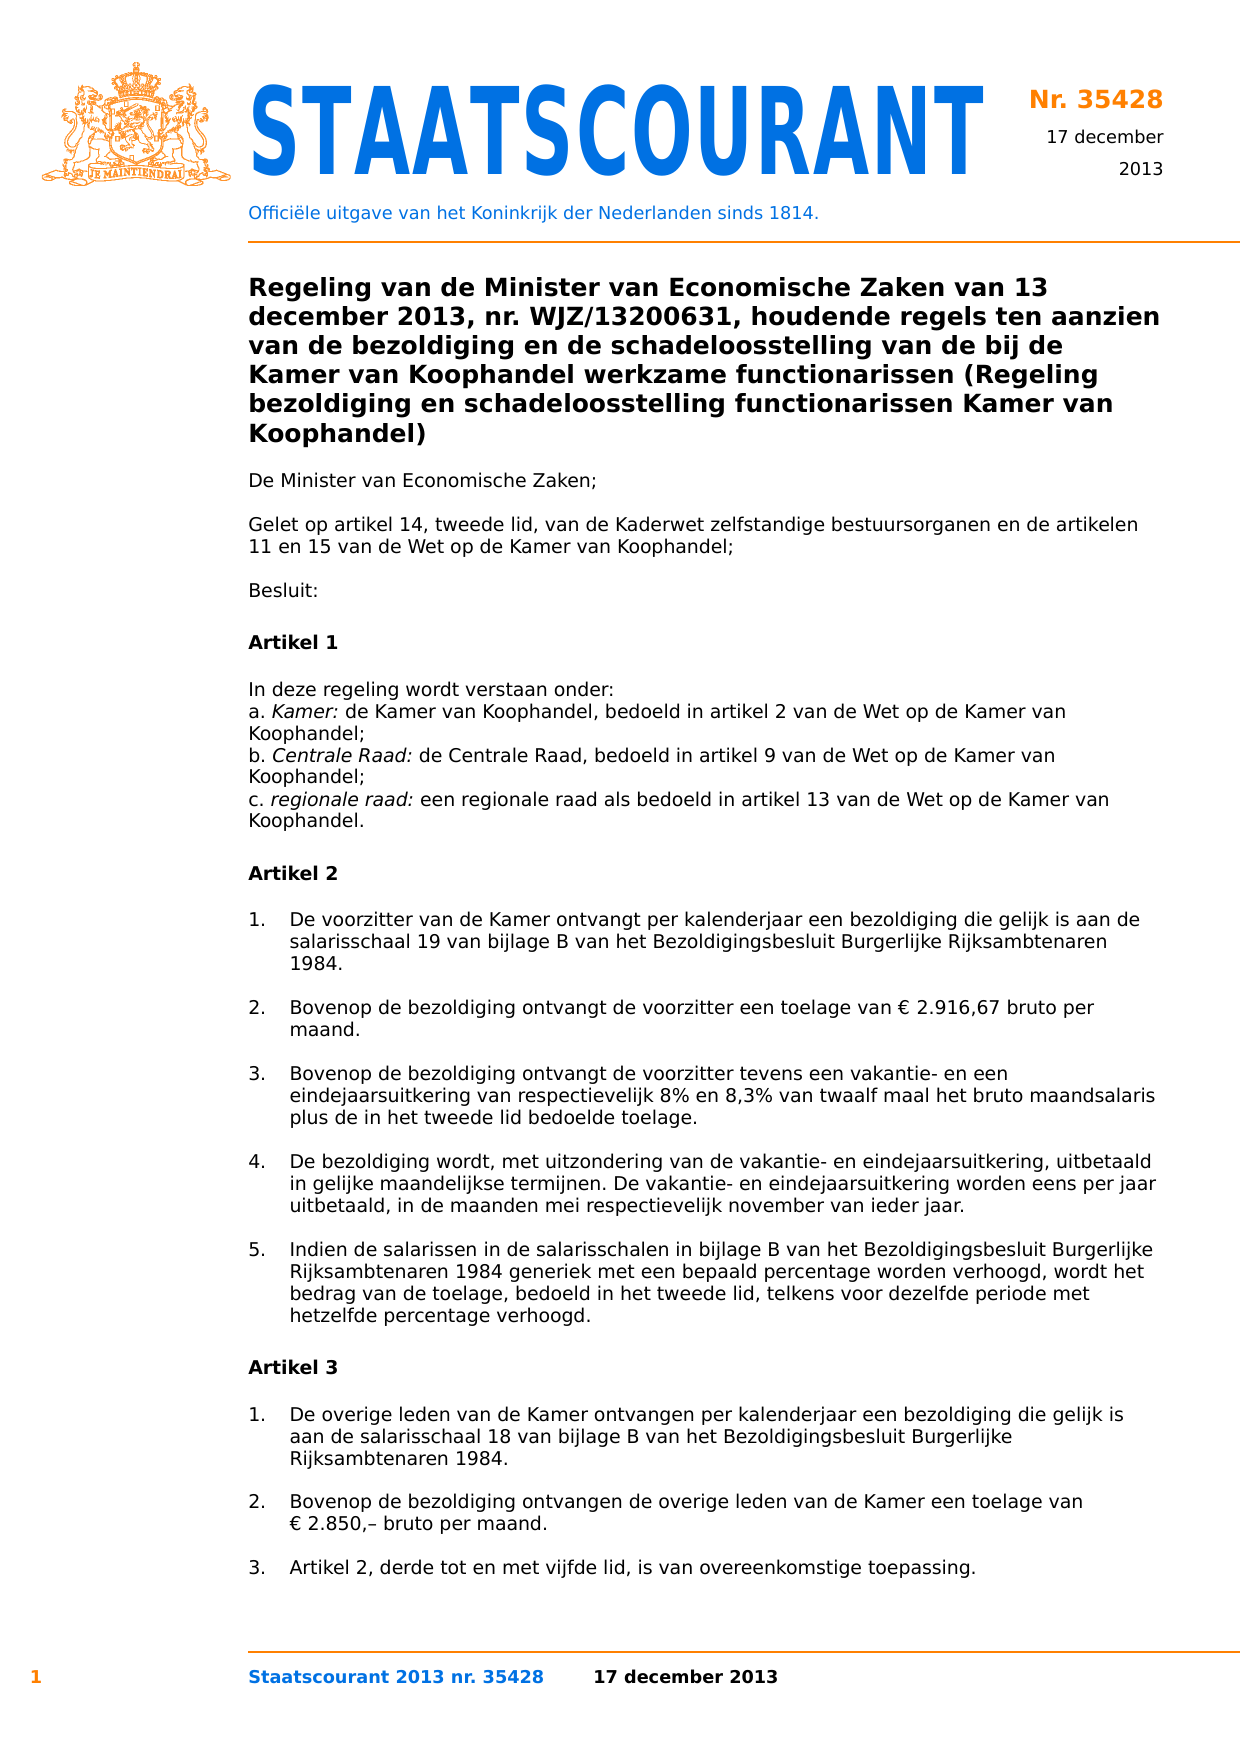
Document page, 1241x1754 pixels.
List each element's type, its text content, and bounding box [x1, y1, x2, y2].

text c. regionale raad: een regionale raad als bedoeld in artikel 13 van de Wet op de Kamer van Koophandel. [248, 788, 1163, 832]
table_header Nr. 35428 [998, 62, 1240, 121]
text Gelet op artikel 14, tweede lid, van de Kaderwet zelfstandige bestuursorganen en de artikelen 11 en 15 van de Wet op de Kamer van Koophandel; [248, 514, 1163, 558]
picture [41, 62, 231, 186]
subtitle Regeling van de Minister van Economische Zaken van 13 december 2013, nr. WJZ/13200631, houdende regels ten aanzien van de bezoldiging en de schadeloosstelling van de bij de Kamer van Koophandel werkzame functionarissen (Regeling bezoldiging en schadeloosstelling functionarissen Kamer van Koophandel) [248, 273, 1163, 448]
text In deze regeling wordt verstaan onder: [248, 678, 1163, 701]
text a. Kamer: de Kamer van Koophandel, bedoeld in artikel 2 van de Wet op de Kamer van Koophandel; [248, 701, 1163, 744]
subtitle Artikel 1 [248, 632, 1163, 653]
text 4. De bezoldiging wordt, met uitzondering van de vakantie- en eindejaarsuitkering, uitbetaald in gelijke maandelijkse termijnen. De vakantie- en eindejaarsuitkering worden eens per jaar uitbetaald, in de maanden mei respectievelijk november van ieder jaar. [248, 1151, 1163, 1217]
table_cell Officiële uitgave van het Koninkrijk der Nederlanden sinds 1814. [248, 203, 1240, 241]
text b. Centrale Raad: de Centrale Raad, bedoeld in artikel 9 van de Wet op de Kamer van Koophandel; [248, 744, 1163, 788]
text 5. Indien de salarissen in de salarisschalen in bijlage B van het Bezoldigingsbesluit Burgerlijke Rijksambtenaren 1984 generiek met een bepaald percentage worden verhoogd, wordt het bedrag van de toelage, bedoeld in het tweede lid, telkens voor dezelfde periode met hetzelfde percentage verhoogd. [248, 1239, 1163, 1327]
table_header [25, 62, 248, 241]
text Besluit: [248, 579, 1163, 602]
text 2. Bovenop de bezoldiging ontvangen de overige leden van de Kamer een toelage van € 2.850,– bruto per maand. [248, 1491, 1163, 1535]
table_cell 2013 [998, 153, 1240, 203]
text 1. De voorzitter van de Kamer ontvangt per kalenderjaar een bezoldiging die gelijk is aan de salarisschaal 19 van bijlage B van het Bezoldigingsbesluit Burgerlijke Rijksambtenaren 1984. [248, 909, 1163, 975]
subtitle Artikel 2 [248, 862, 1163, 884]
text 2. Bovenop de bezoldiging ontvangt de voorzitter een toelage van € 2.916,67 bruto per maand. [248, 997, 1163, 1041]
subtitle Artikel 3 [248, 1357, 1163, 1378]
text De Minister van Economische Zaken; [248, 470, 1163, 492]
text 3. Bovenop de bezoldiging ontvangt de voorzitter tevens een vakantie- en een eindejaarsuitkering van respectievelijk 8% en 8,3% van twaalf maal het bruto maandsalaris plus de in het tweede lid bedoelde toelage. [248, 1063, 1163, 1129]
text 1. De overige leden van de Kamer ontvangen per kalenderjaar een bezoldiging die gelijk is aan de salarisschaal 18 van bijlage B van het Bezoldigingsbesluit Burgerlijke Rijksambtenaren 1984. [248, 1403, 1163, 1469]
table_cell 17 december [998, 121, 1240, 153]
text 3. Artikel 2, derde tot en met vijfde lid, is van overeenkomstige toepassing. [248, 1557, 1163, 1579]
table_header STAATSCOURANT [248, 62, 998, 203]
